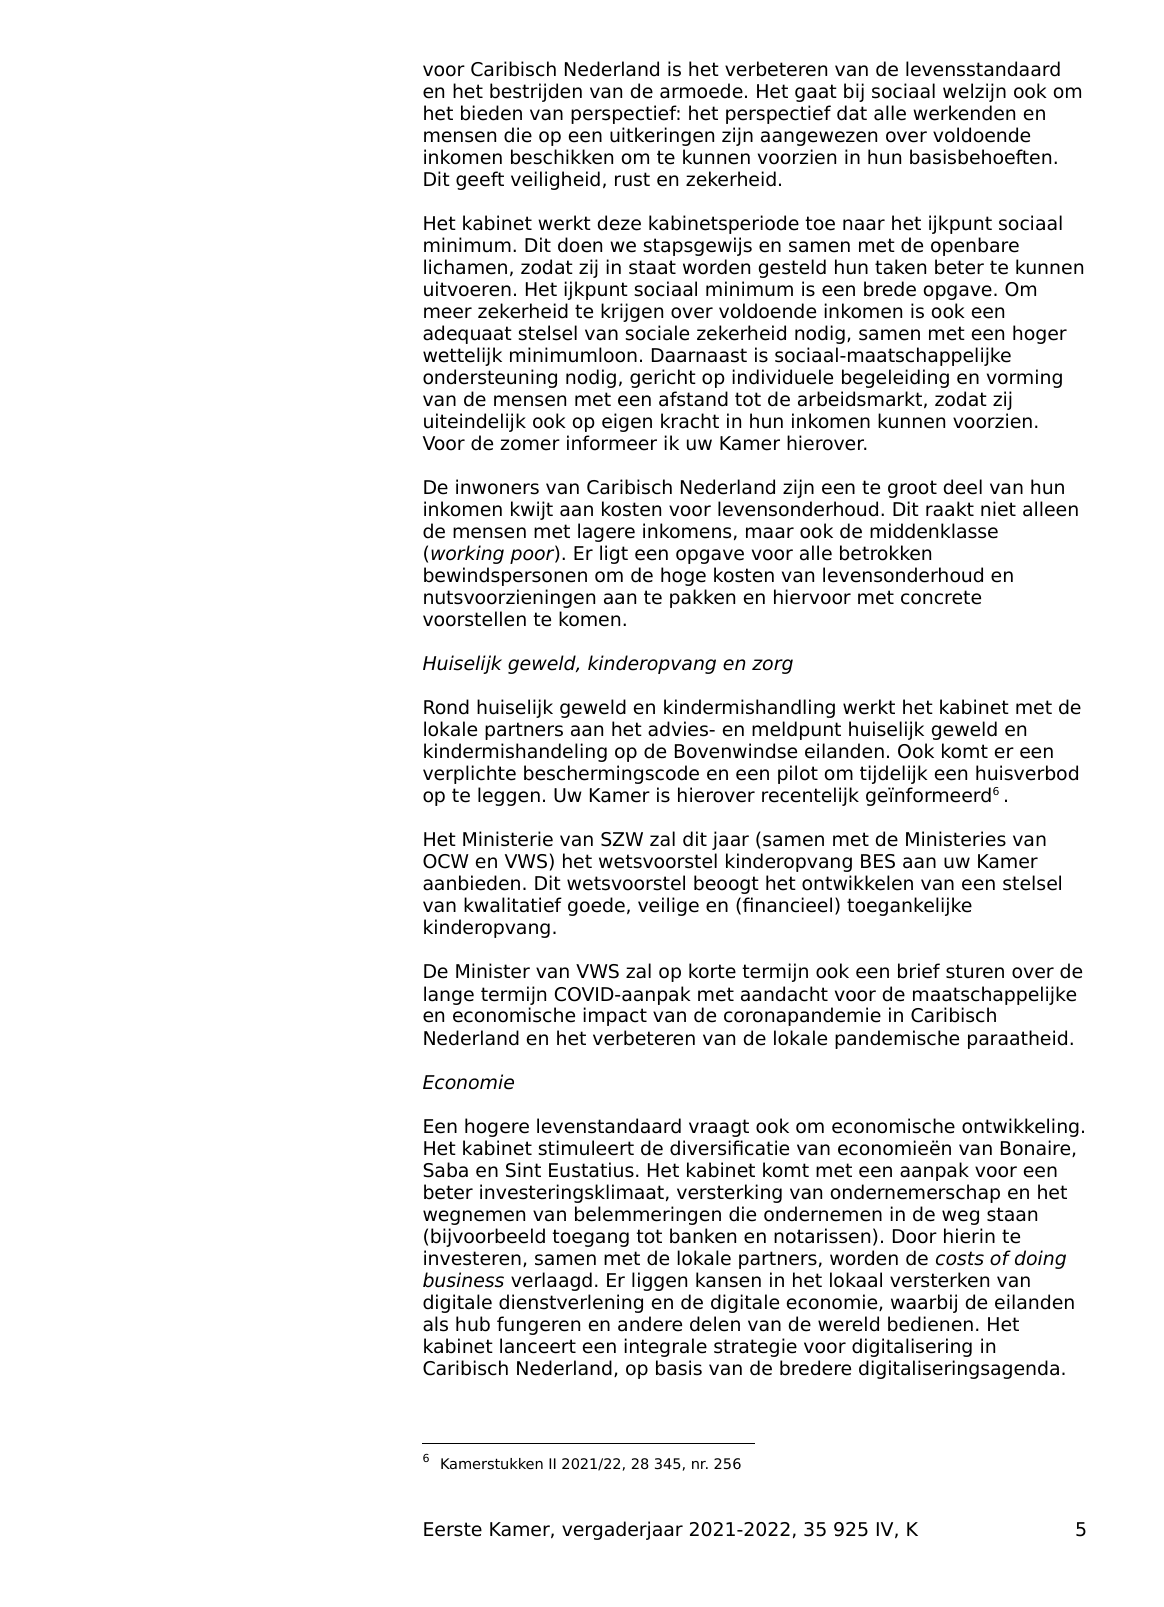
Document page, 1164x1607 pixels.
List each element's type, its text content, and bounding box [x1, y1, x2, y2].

text Het Ministerie van SZW zal dit jaar (samen met de Ministeries van OCW en VWS) het wetsvoorstel kinderopvang BES aan uw Kamer aanbieden. Dit wetsvoorstel beoogt het ontwikkelen van een stelsel van kwalitatief goede, veilige en (financieel) toegankelijke kinderopvang. [422, 829, 1087, 939]
text Het kabinet werkt deze kabinetsperiode toe naar het ijkpunt sociaal minimum. Dit doen we stapsgewijs en samen met de openbare lichamen, zodat zij in staat worden gesteld hun taken beter te kunnen uitvoeren. Het ijkpunt sociaal minimum is een brede opgave. Om meer zekerheid te krijgen over voldoende inkomen is ook een adequaat stelsel van sociale zekerheid nodig, samen met een hoger wettelijk minimumloon. Daarnaast is sociaal-maatschappelijke ondersteuning nodig, gericht op individuele begeleiding en vorming van de mensen met een afstand tot de arbeidsmarkt, zodat zij uiteindelijk ook op eigen kracht in hun inkomen kunnen voorzien. Voor de zomer informeer ik uw Kamer hierover. [422, 213, 1087, 455]
text Kamerstukken II 2021/22, 28 345, nr. 256 [422, 1452, 1087, 1474]
subtitle Huiselijk geweld, kinderopvang en zorg [422, 653, 1087, 675]
text De inwoners van Caribisch Nederland zijn een te groot deel van hun inkomen kwijt aan kosten voor levensonderhoud. Dit raakt niet alleen de mensen met lagere inkomens, maar ook de middenklasse (working poor). Er ligt een opgave voor alle betrokken bewindspersonen om de hoge kosten van levensonderhoud en nutsvoorzieningen aan te pakken en hiervoor met concrete voorstellen te komen. [422, 477, 1087, 631]
text Rond huiselijk geweld en kindermishandling werkt het kabinet met de lokale partners aan het advies- en meldpunt huiselijk geweld en kindermishandeling op de Bovenwindse eilanden. Ook komt er een verplichte beschermingscode en een pilot om tijdelijk een huisverbod op te leggen. Uw Kamer is hierover recentelijk geïnformeerd. [422, 697, 1087, 807]
text voor Caribisch Nederland is het verbeteren van de levensstandaard en het bestrijden van de armoede. Het gaat bij sociaal welzijn ook om het bieden van perspectief: het perspectief dat alle werkenden en mensen die op een uitkeringen zijn aangewezen over voldoende inkomen beschikken om te kunnen voorzien in hun basisbehoeften. Dit geeft veiligheid, rust en zekerheid. [422, 59, 1087, 191]
text Een hogere levenstandaard vraagt ook om economische ontwikkeling. Het kabinet stimuleert de diversificatie van economieën van Bonaire, Saba en Sint Eustatius. Het kabinet komt met een aanpak voor een beter investeringsklimaat, versterking van ondernemerschap en het wegnemen van belemmeringen die ondernemen in de weg staan (bijvoorbeeld toegang tot banken en notarissen). Door hierin te investeren, samen met de lokale partners, worden de costs of doing business verlaagd. Er liggen kansen in het lokaal versterken van digitale dienstverlening en de digitale economie, waarbij de eilanden als hub fungeren en andere delen van de wereld bedienen. Het kabinet lanceert een integrale strategie voor digitalisering in Caribisch Nederland, op basis van de bredere digitaliseringsagenda. [422, 1116, 1087, 1379]
text De Minister van VWS zal op korte termijn ook een brief sturen over de lange termijn COVID-aanpak met aandacht voor de maatschappelijke en economische impact van de coronapandemie in Caribisch Nederland en het verbeteren van de lokale pandemische paraatheid. [422, 961, 1087, 1049]
subtitle Economie [422, 1072, 1087, 1093]
